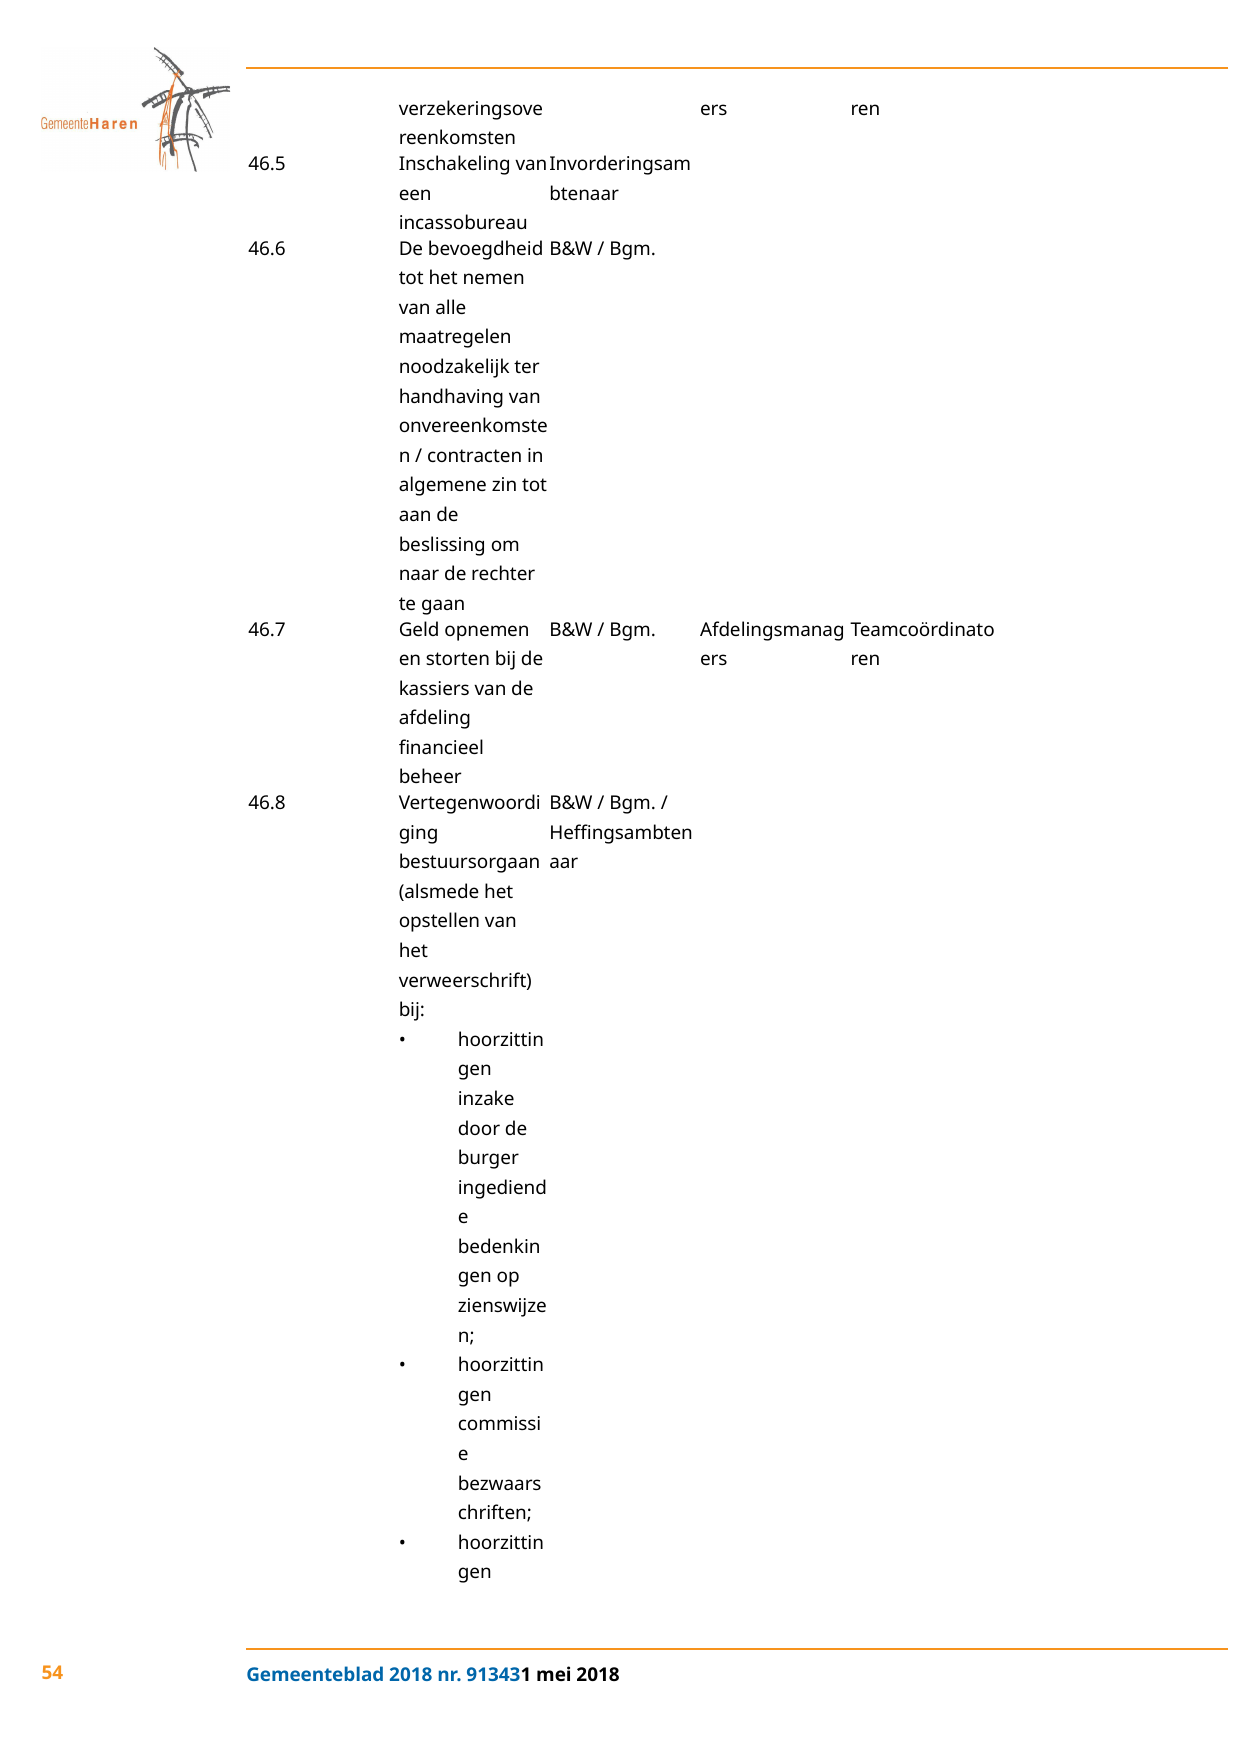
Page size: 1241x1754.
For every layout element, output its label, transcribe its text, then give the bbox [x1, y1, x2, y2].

table_cell 46.6 [248, 235, 398, 616]
table_cell verzekeringsovereenkomsten [399, 95, 549, 150]
table_cell 46.8 [248, 789, 398, 1584]
table_cell ren [850, 95, 1001, 150]
table_cell B&W / Bgm. / Heffingsambtenaar [549, 789, 700, 1584]
table_cell Geld opnemen en storten bij de kassiers van de afdeling financieel beheer [399, 616, 549, 789]
table_cell [549, 95, 700, 150]
table_cell Afdelingsmanagers [700, 616, 850, 789]
table_cell [248, 95, 398, 150]
table_cell De bevoegdheid tot het nemen van alle maatregelen noodzakelijk ter handhaving van onvereenkomsten / contracten in algemene zin tot aan de beslissing om naar de rechter te gaan [399, 235, 549, 616]
table_cell [1001, 95, 1152, 150]
table_cell [850, 789, 1001, 1584]
table_cell [1001, 150, 1152, 235]
table_cell ers [700, 95, 850, 150]
table_cell 46.7 [248, 616, 398, 789]
picture [41, 47, 231, 172]
table_cell [1001, 235, 1152, 616]
table_cell Invorderingsambtenaar [549, 150, 700, 235]
table_cell [1001, 616, 1152, 789]
table_cell B&W / Bgm. [549, 616, 700, 789]
table_cell [850, 150, 1001, 235]
table_cell [700, 150, 850, 235]
table_cell Inschakeling van een incassobureau [399, 150, 549, 235]
table_cell Teamcoördinatoren [850, 616, 1001, 789]
table_cell B&W / Bgm. [549, 235, 700, 616]
table_cell [1001, 789, 1152, 1584]
table_cell [700, 235, 850, 616]
table_cell Vertegenwoordiging bestuursorgaan (alsmede het opstellen van het verweerschrift) bij: hoorzittingen inzake door de burger ingediende bedenkingen op zienswijzen; hoorzittingen commissie bezwaarschriften; hoorzittingen [399, 789, 549, 1584]
table_cell 46.5 [248, 150, 398, 235]
table_cell [700, 789, 850, 1584]
table_cell [850, 235, 1001, 616]
